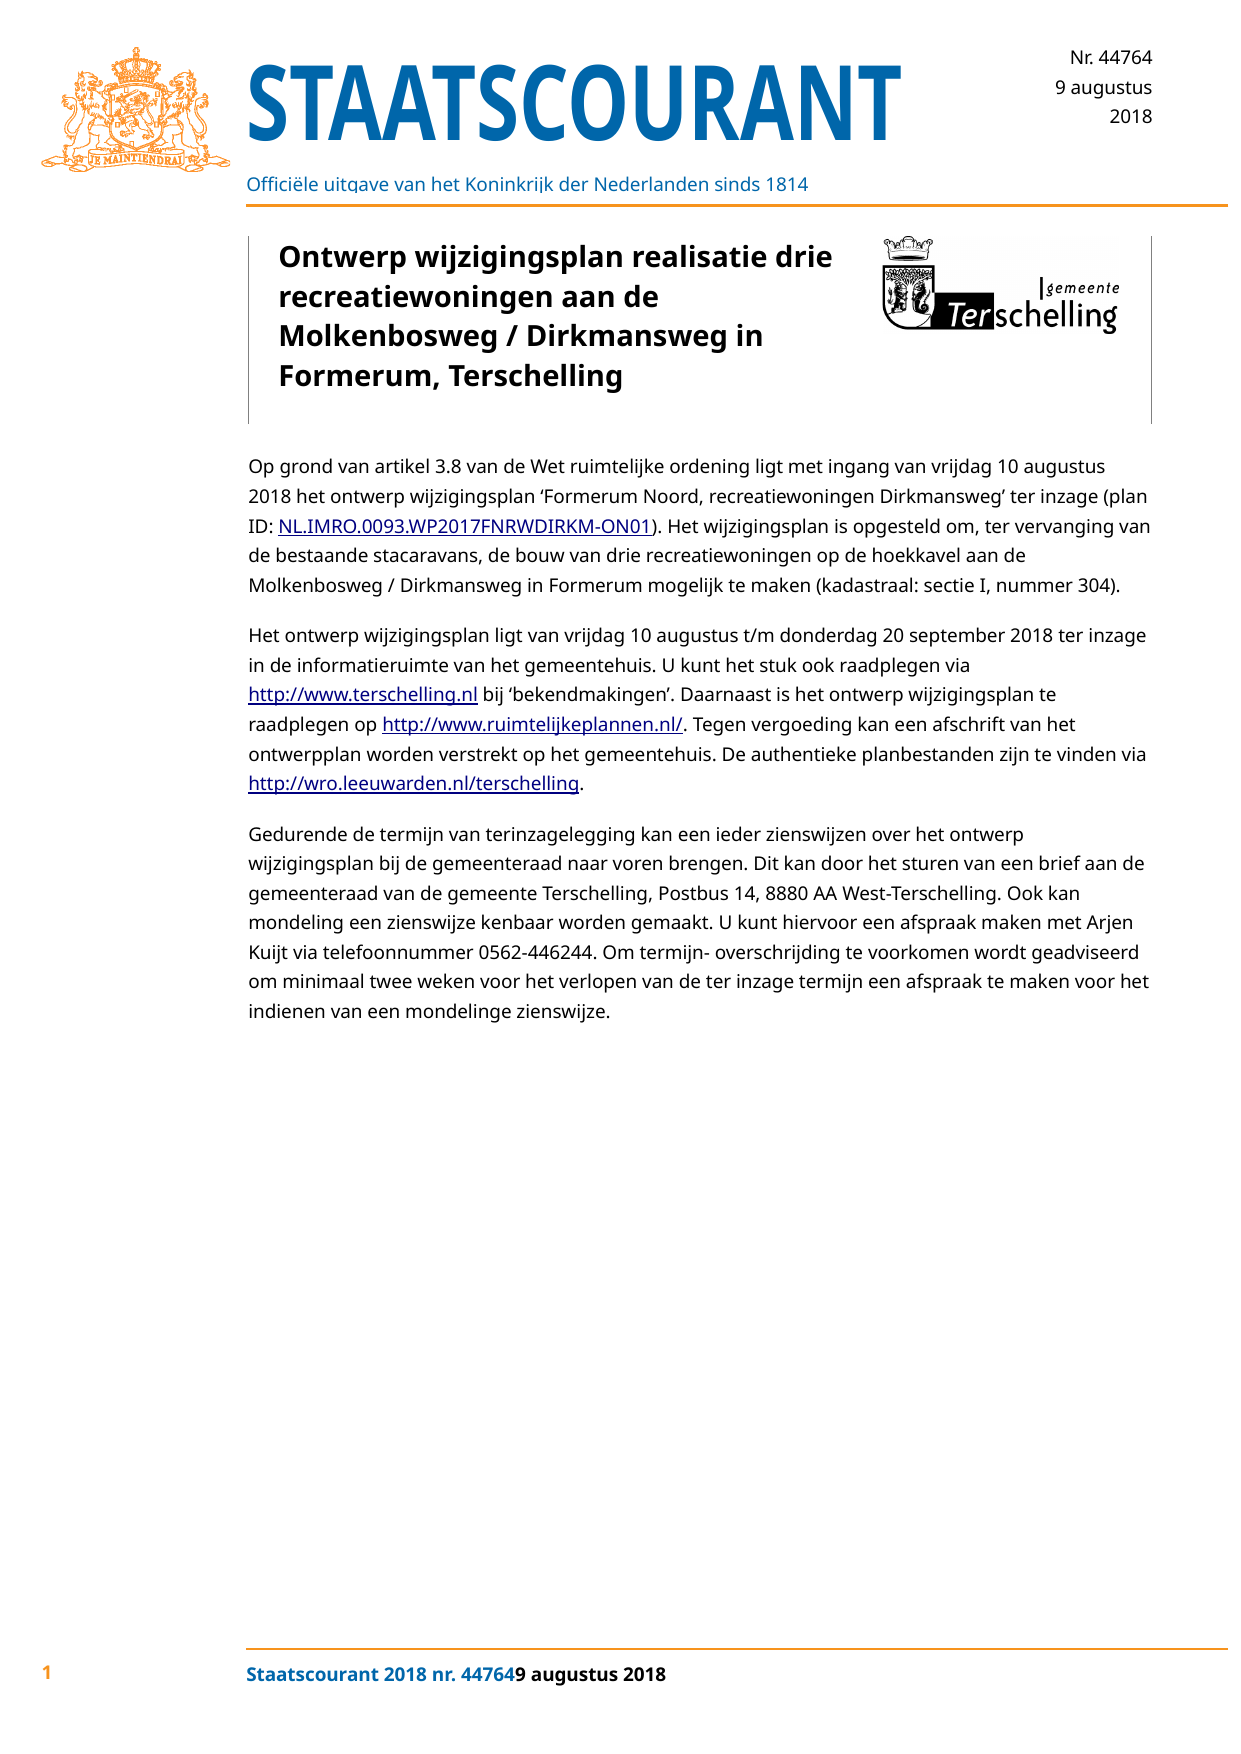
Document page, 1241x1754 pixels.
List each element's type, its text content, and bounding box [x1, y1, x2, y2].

text Gedurende de termijn van terinzagelegging kan een ieder zienswijzen over het ontwerp wijzigingsplan bij de gemeenteraad naar voren brengen. Dit kan door het sturen van een brief aan de gemeenteraad van de gemeente Terschelling, Postbus 14, 8880 AA West-Terschelling. Ook kan mondeling een zienswijze kenbaar worden gemaakt. U kunt hiervoor een afspraak maken met Arjen Kuijt via telefoonnummer 0562-446244. Om termijn- overschrijding te voorkomen wordt geadviseerd om minimaal twee weken voor het verlopen van de ter inzage termijn een afspraak te maken voor het indienen van een mondelinge zienswijze. [248, 821, 1152, 1024]
table_header Ontwerp wijzigingsplan realisatie drie recreatiewoningen aan de Molkenbosweg / Dirkmansweg in Formerum, Terschelling [249, 236, 850, 424]
text Op grond van artikel 3.8 van de Wet ruimtelijke ordening ligt met ingang van vrijdag 10 augustus 2018 het ontwerp wijzigingsplan ‘Formerum Noord, recreatiewoningen Dirkmansweg’ ter inzage (plan ID: NL.IMRO.0093.WP2017FNRWDIRKM-ON01). Het wijzigingsplan is opgesteld om, ter vervanging van de bestaande stacaravans, de bouw van drie recreatiewoningen op de hoekkavel aan de Molkenbosweg / Dirkmansweg in Formerum mogelijk te maken (kadastraal: sectie I, nummer 304). [248, 454, 1152, 598]
text Het ontwerp wijzigingsplan ligt van vrijdag 10 augustus t/m donderdag 20 september 2018 ter inzage in de informatieruimte van het gemeentehuis. U kunt het stuk ook raadplegen via http://www.terschelling.nl bij ‘bekendmakingen’. Daarnaast is het ontwerp wijzigingsplan te raadplegen op http://www.ruimtelijkeplannen.nl/. Tegen vergoeding kan een afschrift van het ontwerpplan worden verstrekt op het gemeentehuis. De authentieke planbestanden zijn te vinden via http://wro.leeuwarden.nl/terschelling. [248, 622, 1152, 796]
picture [41, 47, 231, 172]
picture [882, 236, 1119, 334]
table_header [850, 236, 1151, 424]
